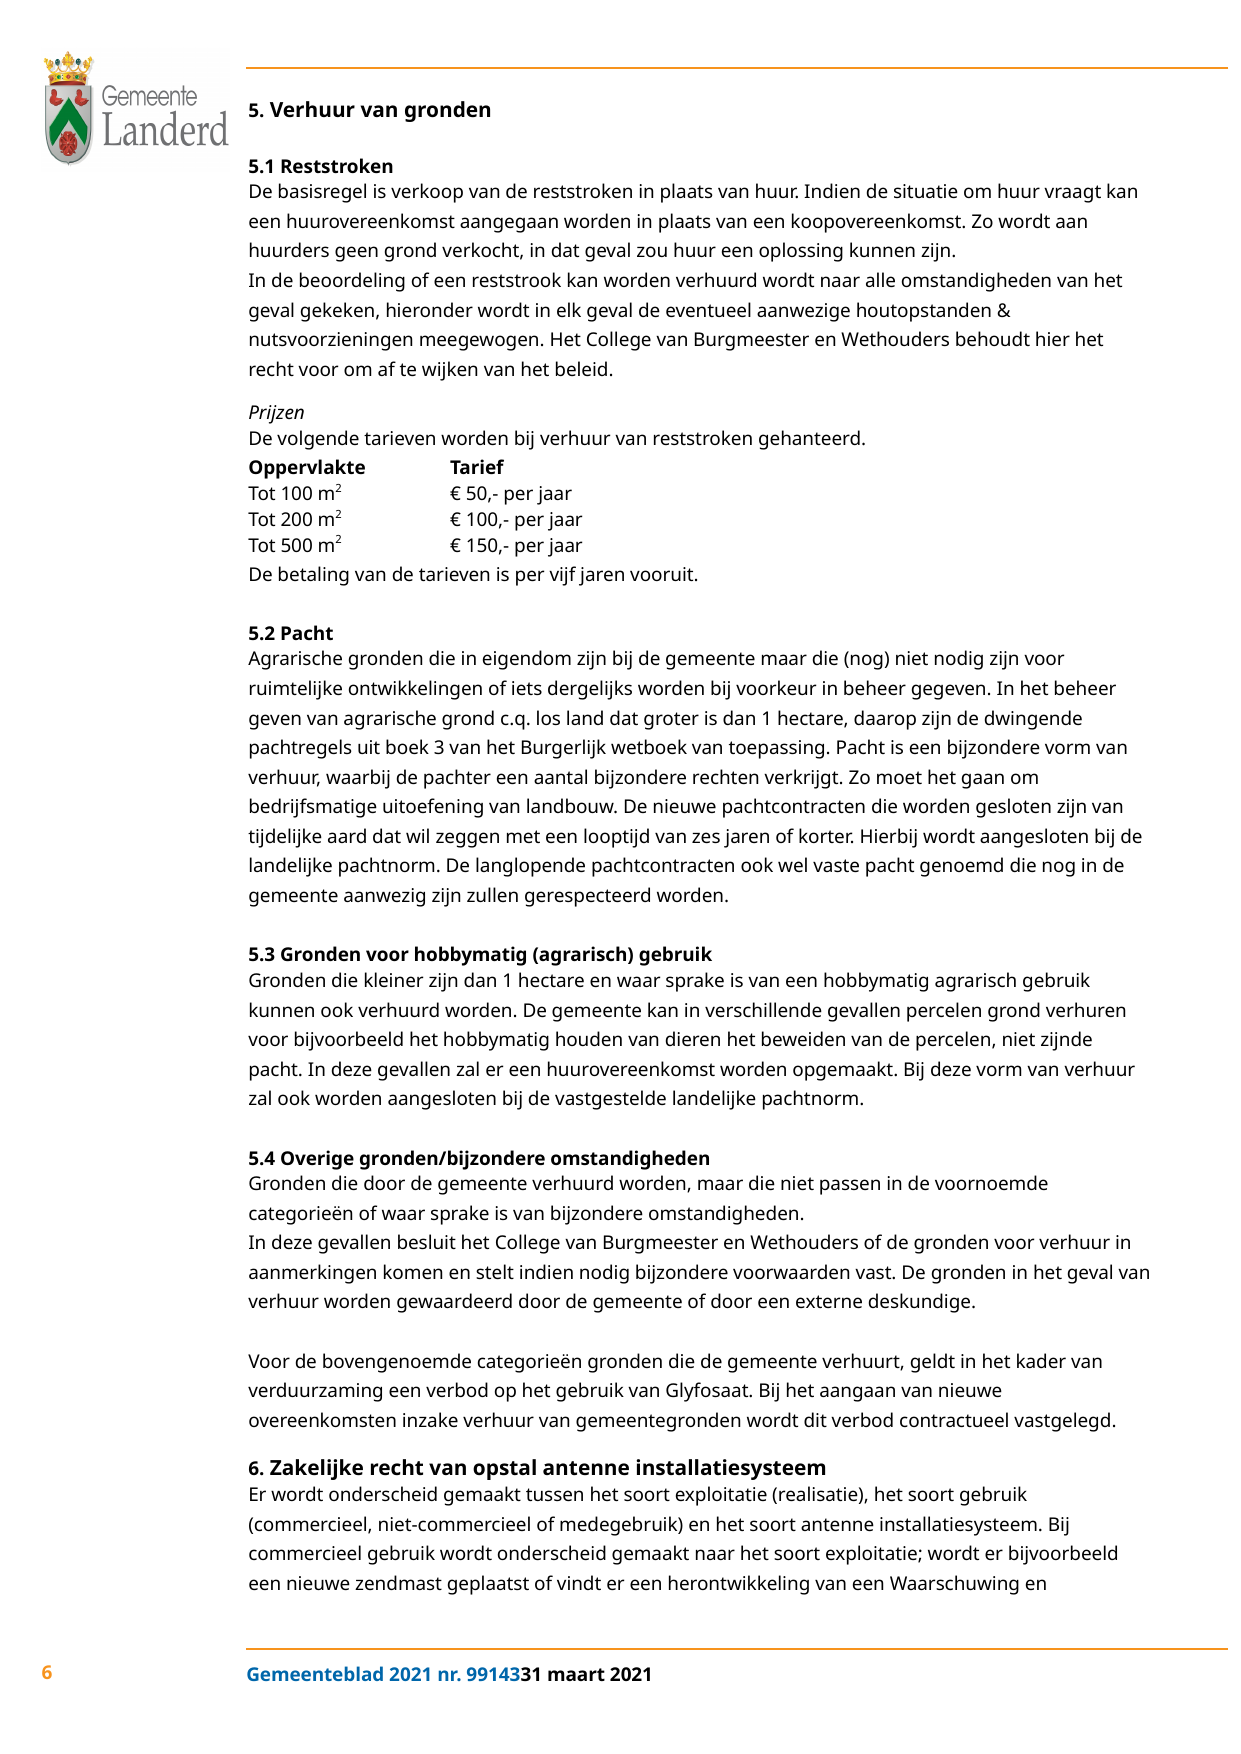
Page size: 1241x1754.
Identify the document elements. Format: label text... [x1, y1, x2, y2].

text Prijzen [248, 399, 1152, 425]
table_header Tarief [450, 455, 1152, 480]
text In de beoordeling of een reststrook kan worden verhuurd wordt naar alle omstandigheden van het geval gekeken, hieronder wordt in elk geval de eventueel aanwezige houtopstanden & nutsvoorzieningen meegewogen. Het College van Burgmeester en Wethouders behoudt hier het recht voor om af te wijken van het beleid. [248, 267, 1152, 382]
text De betaling van de tarieven is per vijf jaren vooruit. [248, 561, 1152, 586]
picture [41, 47, 231, 172]
text Gronden die kleiner zijn dan 1 hectare en waar sprake is van een hobbymatig agrarisch gebruik kunnen ook verhuurd worden. De gemeente kan in verschillende gevallen percelen grond verhuren voor bijvoorbeeld het hobbymatig houden van dieren het beweiden van de percelen, niet zijnde pacht. In deze gevallen zal er een huurovereenkomst worden opgemaakt. Bij deze vorm van verhuur zal ook worden aangesloten bij de vastgestelde landelijke pachtnorm. [248, 967, 1152, 1111]
text De volgende tarieven worden bij verhuur van reststroken gehanteerd. [248, 425, 1152, 451]
text Agrarische gronden die in eigendom zijn bij de gemeente maar die (nog) niet nodig zijn voor ruimtelijke ontwikkelingen of iets dergelijks worden bij voorkeur in beheer gegeven. In het beheer geven van agrarische grond c.q. los land dat groter is dan 1 hectare, daarop zijn de dwingende pachtregels uit boek 3 van het Burgerlijk wetboek van toepassing. Pacht is een bijzondere vorm van verhuur, waarbij de pachter een aantal bijzondere rechten verkrijgt. Zo moet het gaan om bedrijfsmatige uitoefening van landbouw. De nieuwe pachtcontracten die worden gesloten zijn van tijdelijke aard dat wil zeggen met een looptijd van zes jaren of korter. Hierbij wordt aangesloten bij de landelijke pachtnorm. De langlopende pachtcontracten ook wel vaste pacht genoemd die nog in de gemeente aanwezig zijn zullen gerespecteerd worden. [248, 646, 1152, 908]
text Voor de bovengenoemde categorieën gronden die de gemeente verhuurt, geldt in het kader van verduurzaming een verbod op het gebruik van Glyfosaat. Bij het aangaan van nieuwe overeenkomsten inzake verhuur van gemeentegronden wordt dit verbod contractueel vastgelegd. [248, 1348, 1152, 1433]
table_cell € 50,- per jaar [450, 480, 1152, 506]
text De basisregel is verkoop van de reststroken in plaats van huur. Indien de situatie om huur vraagt kan een huurovereenkomst aangegaan worden in plaats van een koopovereenkomst. Zo wordt aan huurders geen grond verkocht, in dat geval zou huur een oplossing kunnen zijn. [248, 178, 1152, 263]
table_cell € 100,- per jaar [450, 506, 1152, 532]
table_cell Tot 500 m2 [248, 532, 450, 557]
text 5.3 Gronden voor hobbymatig (agrarisch) gebruik [248, 941, 1152, 967]
text Gronden die door de gemeente verhuurd worden, maar die niet passen in de voornoemde categorieën of waar sprake is van bijzondere omstandigheden. [248, 1170, 1152, 1226]
text 5.1 Reststroken [248, 153, 1152, 178]
text 5.4 Overige gronden/bijzondere omstandigheden [248, 1145, 1152, 1170]
text 5. Verhuur van gronden [248, 95, 1152, 123]
text Er wordt onderscheid gemaakt tussen het soort exploitatie (realisatie), het soort gebruik (commercieel, niet-commercieel of medegebruik) en het soort antenne installatiesysteem. Bij commercieel gebruik wordt onderscheid gemaakt naar het soort exploitatie; wordt er bijvoorbeeld een nieuwe zendmast geplaatst of vindt er een herontwikkeling van een Waarschuwing en [248, 1481, 1152, 1596]
table_cell Tot 100 m2 [248, 480, 450, 506]
table_cell € 150,- per jaar [450, 532, 1152, 557]
text In deze gevallen besluit het College van Burgmeester en Wethouders of de gronden voor verhuur in aanmerkingen komen en stelt indien nodig bijzondere voorwaarden vast. De gronden in het geval van verhuur worden gewaardeerd door de gemeente of door een externe deskundige. [248, 1229, 1152, 1314]
table_cell Tot 200 m2 [248, 506, 450, 532]
table_header Oppervlakte [248, 455, 450, 480]
text 5.2 Pacht [248, 620, 1152, 646]
text 6. Zakelijke recht van opstal antenne installatiesysteem [248, 1453, 1152, 1481]
